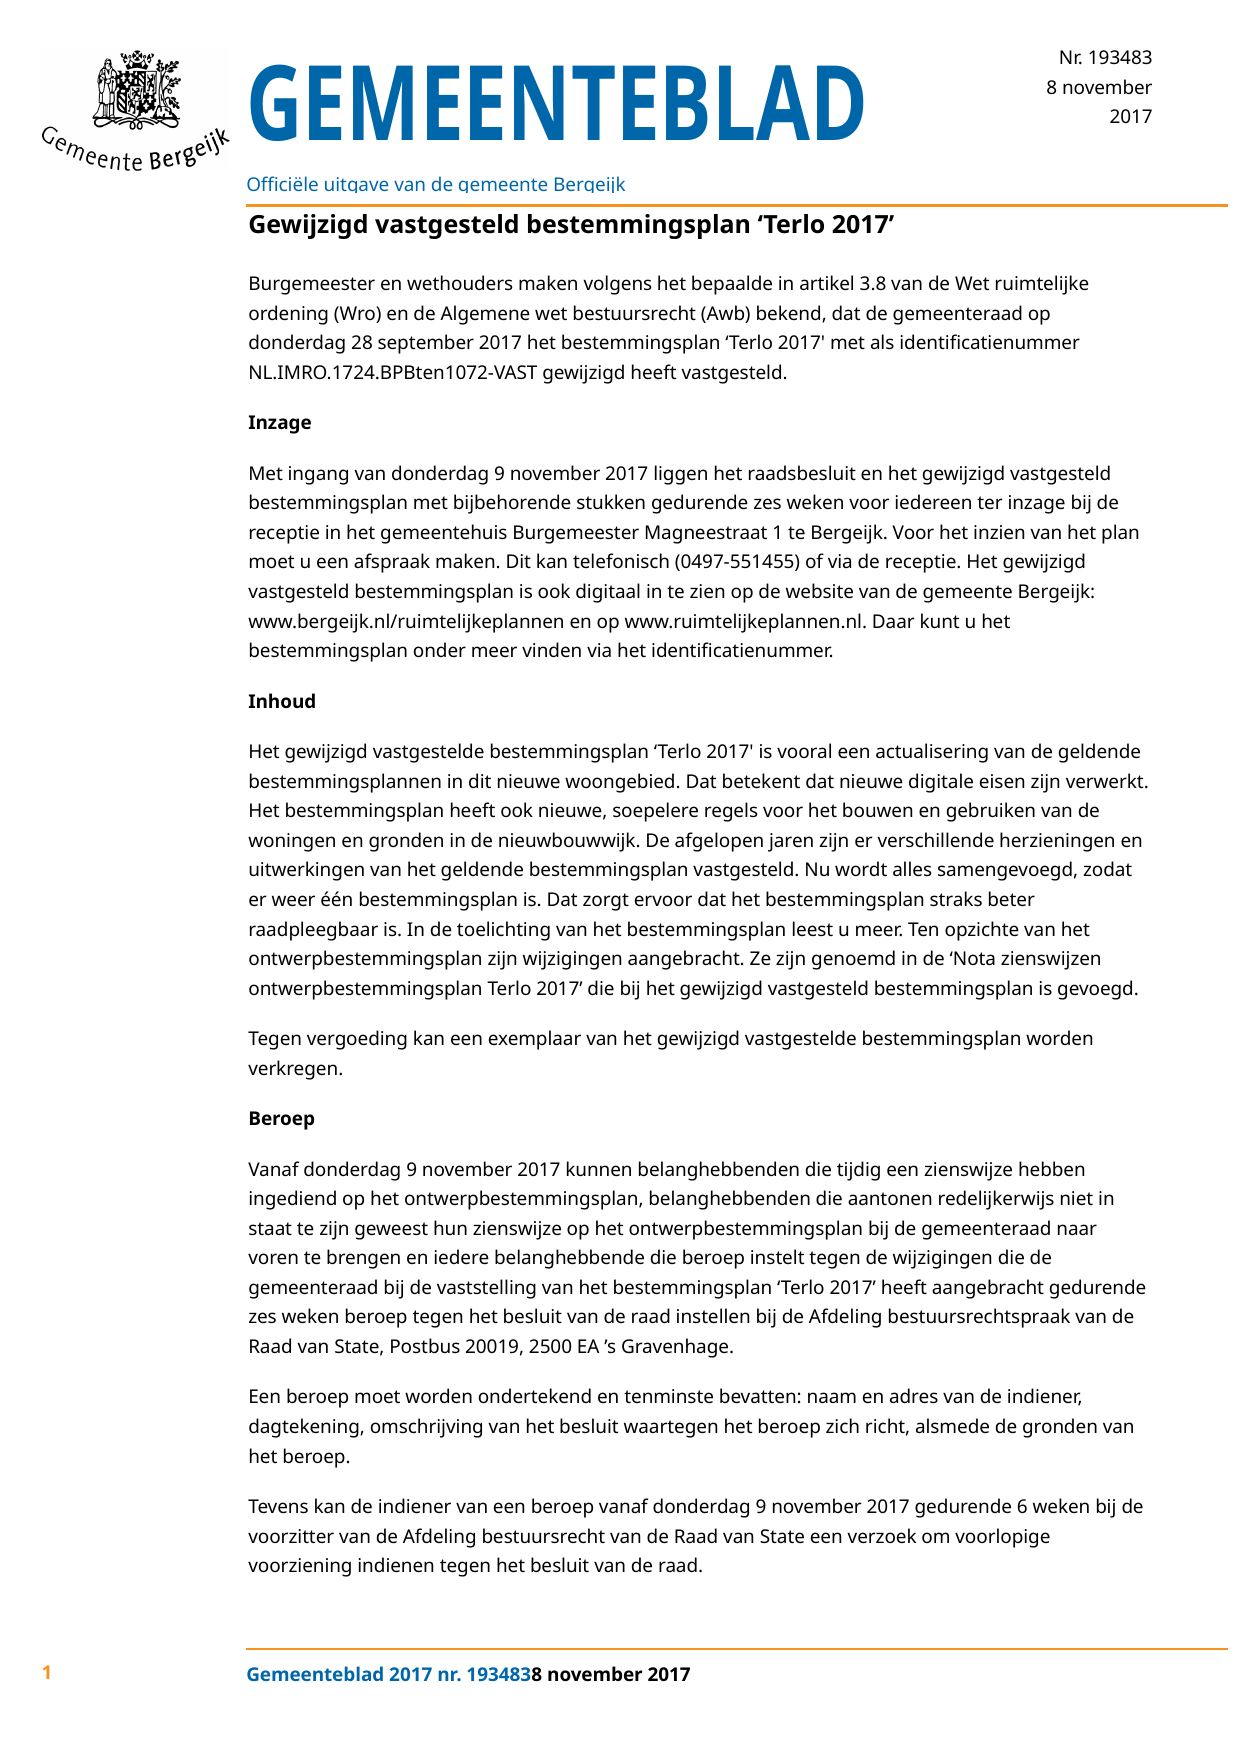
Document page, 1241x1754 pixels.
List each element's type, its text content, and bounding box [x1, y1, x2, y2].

text Het gewijzigd vastgestelde bestemmingsplan ‘Terlo 2017' is vooral een actualisering van de geldende bestemmingsplannen in dit nieuwe woongebied. Dat betekent dat nieuwe digitale eisen zijn verwerkt. Het bestemmingsplan heeft ook nieuwe, soepelere regels voor het bouwen en gebruiken van de woningen en gronden in de nieuwbouwwijk. De afgelopen jaren zijn er verschillende herzieningen en uitwerkingen van het geldende bestemmingsplan vastgesteld. Nu wordt alles samengevoegd, zodat er weer één bestemmingsplan is. Dat zorgt ervoor dat het bestemmingsplan straks beter raadpleegbaar is. In de toelichting van het bestemmingsplan leest u meer. Ten opzichte van het ontwerpbestemmingsplan zijn wijzigingen aangebracht. Ze zijn genoemd in de ‘Nota zienswijzen ontwerpbestemmingsplan Terlo 2017’ die bij het gewijzigd vastgesteld bestemmingsplan is gevoegd. [248, 738, 1152, 1001]
text Een beroep moet worden ondertekend en tenminste bevatten: naam en adres van de indiener, dagtekening, omschrijving van het besluit waartegen het beroep zich richt, alsmede de gronden van het beroep. [248, 1384, 1152, 1468]
text Met ingang van donderdag 9 november 2017 liggen het raadsbesluit en het gewijzigd vastgesteld bestemmingsplan met bijbehorende stukken gedurende zes weken voor iedereen ter inzage bij de receptie in het gemeentehuis Burgemeester Magneestraat 1 te Bergeijk. Voor het inzien van het plan moet u een afspraak maken. Dit kan telefonisch (0497-551455) of via de receptie. Het gewijzigd vastgesteld bestemmingsplan is ook digitaal in te zien op de website van de gemeente Bergeijk: www.bergeijk.nl/ruimtelijkeplannen en op www.ruimtelijkeplannen.nl. Daar kunt u het bestemmingsplan onder meer vinden via het identificatienummer. [248, 460, 1152, 663]
text Vanaf donderdag 9 november 2017 kunnen belanghebbenden die tijdig een zienswijze hebben ingediend op het ontwerpbestemmingsplan, belanghebbenden die aantonen redelijkerwijs niet in staat te zijn geweest hun zienswijze op het ontwerpbestemmingsplan bij de gemeenteraad naar voren te brengen en iedere belanghebbende die beroep instelt tegen de wijzigingen die de gemeenteraad bij de vaststelling van het bestemmingsplan ‘Terlo 2017’ heeft aangebracht gedurende zes weken beroep tegen het besluit van de raad instellen bij de Afdeling bestuursrechtspraak van de Raad van State, Postbus 20019, 2500 EA ’s Gravenhage. [248, 1156, 1152, 1359]
text Gewijzigd vastgesteld bestemmingsplan ‘Terlo 2017’ [248, 207, 1152, 241]
text Tegen vergoeding kan een exemplaar van het gewijzigd vastgestelde bestemmingsplan worden verkregen. [248, 1025, 1152, 1081]
text Beroep [248, 1105, 1152, 1131]
text Tevens kan de indiener van een beroep vanaf donderdag 9 november 2017 gedurende 6 weken bij de voorzitter van de Afdeling bestuursrecht van de Raad van State een verzoek om voorlopige voorziening indienen tegen het besluit van de raad. [248, 1493, 1152, 1578]
text Inhoud [248, 688, 1152, 713]
text Inzage [248, 409, 1152, 435]
text Burgemeester en wethouders maken volgens het bepaalde in artikel 3.8 van de Wet ruimtelijke ordening (Wro) en de Algemene wet bestuursrecht (Awb) bekend, dat de gemeenteraad op donderdag 28 september 2017 het bestemmingsplan ‘Terlo 2017' met als identificatienummer NL.IMRO.1724.BPBten1072-VAST gewijzigd heeft vastgesteld. [248, 270, 1152, 385]
picture [41, 47, 231, 172]
